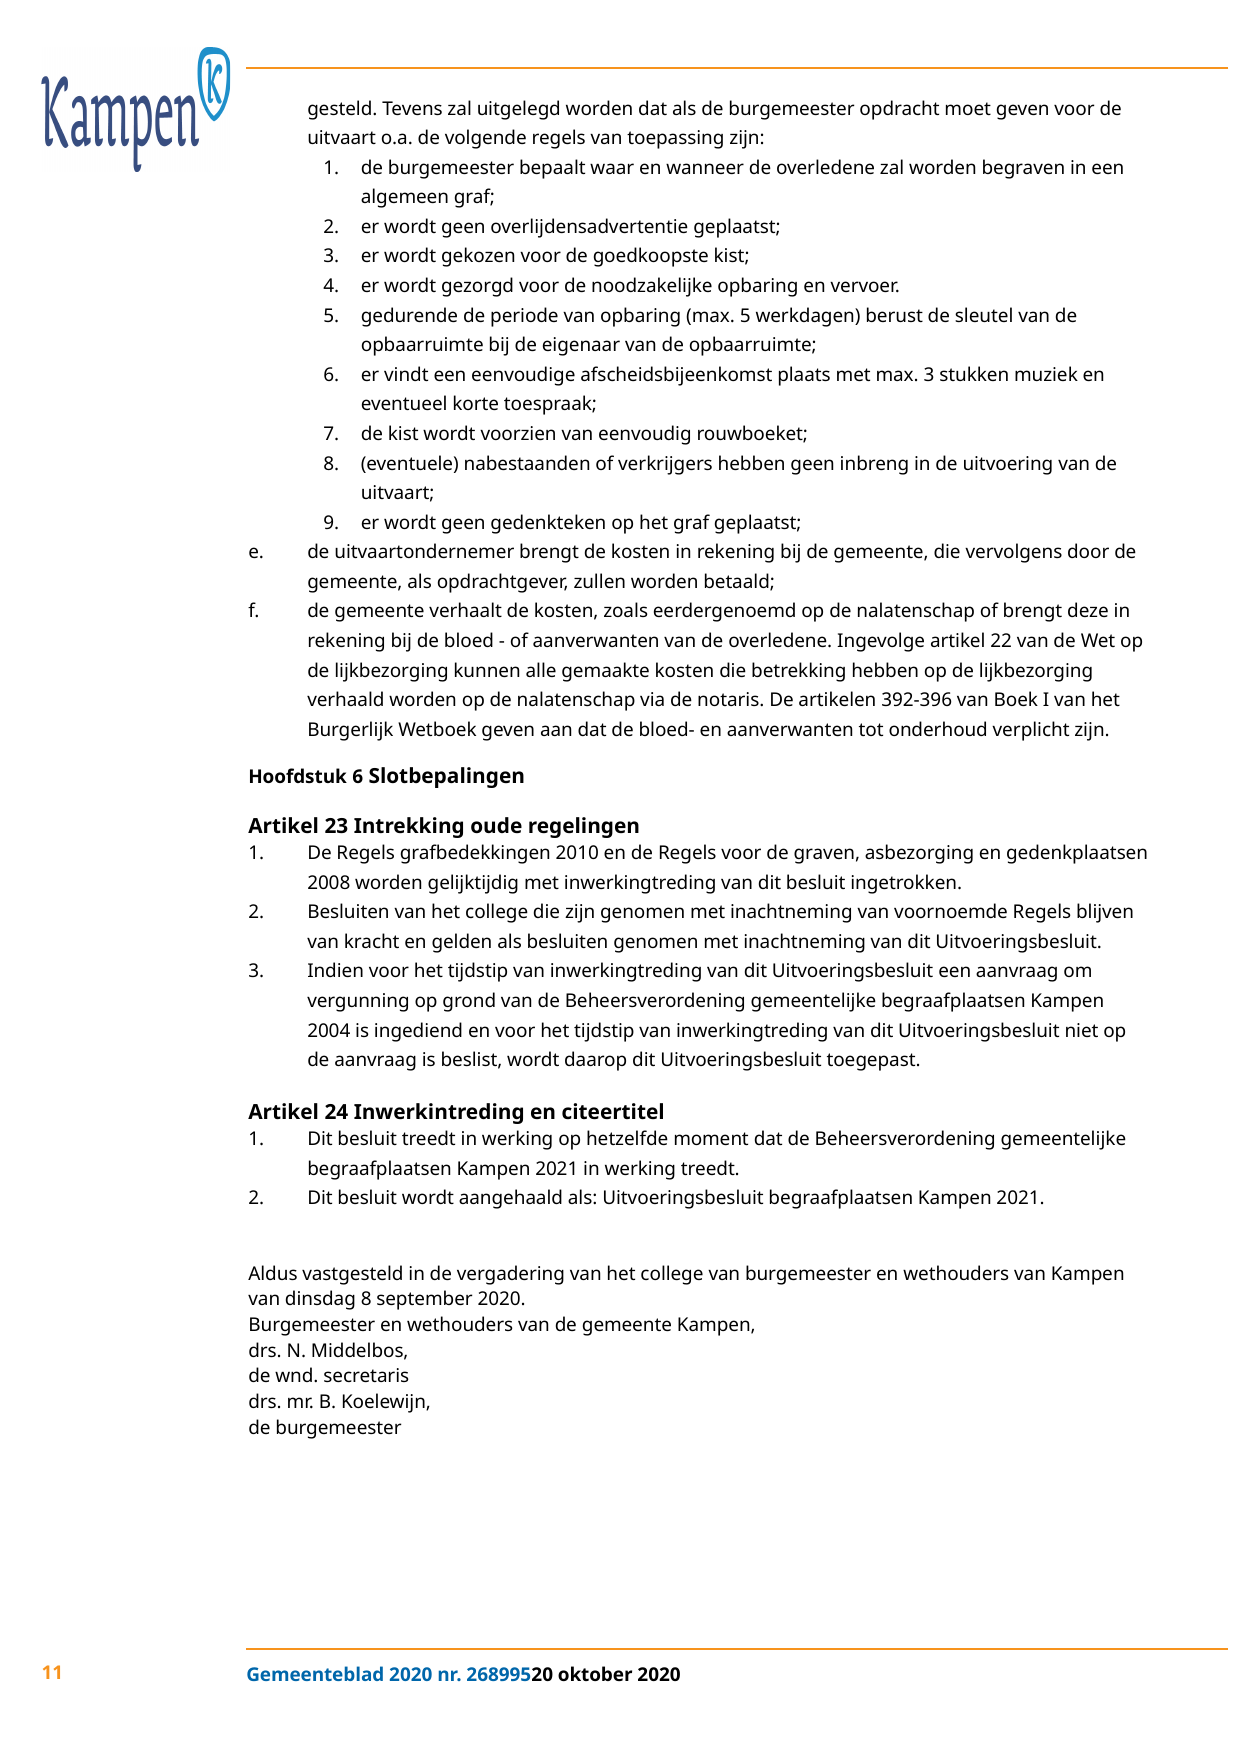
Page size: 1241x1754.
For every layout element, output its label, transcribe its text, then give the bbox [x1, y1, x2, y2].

list Besluiten van het college die zijn genomen met inachtneming van voornoemde Regels blijven van kracht en gelden als besluiten genomen met inachtneming van dit Uitvoeringsbesluit. [248, 898, 1152, 954]
list (eventuele) nabestaanden of verkrijgers hebben geen inbreng in de uitvoering van de uitvaart; [323, 450, 1152, 505]
list Indien voor het tijdstip van inwerkingtreding van dit Uitvoeringsbesluit een aanvraag om vergunning op grond van de Beheersverordening gemeentelijke begraafplaatsen Kampen 2004 is ingediend en voor het tijdstip van inwerkingtreding van dit Uitvoeringsbesluit niet op de aanvraag is beslist, wordt daarop dit Uitvoeringsbesluit toegepast. [248, 958, 1152, 1072]
list Dit besluit wordt aangehaald als: Uitvoeringsbesluit begraafplaatsen Kampen 2021. [248, 1184, 1152, 1210]
list de uitvaartondernemer brengt de kosten in rekening bij de gemeente, die vervolgens door de gemeente, als opdrachtgever, zullen worden betaald; [248, 538, 1152, 594]
text drs. N. Middelbos, [248, 1337, 1152, 1363]
list er wordt gekozen voor de goedkoopste kist; [323, 243, 1152, 268]
list er vindt een eenvoudige afscheidsbijeenkomst plaats met max. 3 stukken muziek en eventueel korte toespraak; [323, 361, 1152, 416]
text Artikel 24 Inwerkintreding en citeertitel [248, 1097, 1152, 1125]
list er wordt geen overlijdensadvertentie geplaatst; [323, 213, 1152, 239]
text Aldus vastgesteld in de vergadering van het college van burgemeester en wethouders van Kampen van dinsdag 8 september 2020. [248, 1260, 1152, 1311]
list Dit besluit treedt in werking op hetzelfde moment dat de Beheersverordening gemeentelijke begraafplaatsen Kampen 2021 in werking treedt. [248, 1125, 1152, 1181]
list gesteld. Tevens zal uitgelegd worden dat als de burgemeester opdracht moet geven voor de uitvaart o.a. de volgende regels van toepassing zijn: [248, 95, 1152, 150]
text de wnd. secretaris [248, 1363, 1152, 1388]
text drs. mr. B. Koelewijn, [248, 1388, 1152, 1414]
text Hoofdstuk 6 Slotbepalingen [248, 762, 1152, 790]
text Burgemeester en wethouders van de gemeente Kampen, [248, 1311, 1152, 1337]
list de kist wordt voorzien van eenvoudig rouwboeket; [323, 420, 1152, 446]
list er wordt gezorgd voor de noodzakelijke opbaring en vervoer. [323, 272, 1152, 298]
picture [41, 47, 231, 172]
list de gemeente verhaalt de kosten, zoals eerdergenoemd op de nalatenschap of brengt deze in rekening bij de bloed - of aanverwanten van de overledene. Ingevolge artikel 22 van de Wet op de lijkbezorging kunnen alle gemaakte kosten die betrekking hebben op de lijkbezorging verhaald worden op de nalatenschap via de notaris. De artikelen 392-396 van Boek I van het Burgerlijk Wetboek geven aan dat de bloed- en aanverwanten tot onderhoud verplicht zijn. [248, 598, 1152, 742]
list gedurende de periode van opbaring (max. 5 werkdagen) berust de sleutel van de opbaarruimte bij de eigenaar van de opbaarruimte; [323, 302, 1152, 357]
text Artikel 23 Intrekking oude regelingen [248, 811, 1152, 839]
list De Regels grafbedekkingen 2010 en de Regels voor de graven, asbezorging en gedenkplaatsen 2008 worden gelijktijdig met inwerkingtreding van dit besluit ingetrokken. [248, 839, 1152, 895]
text de burgemeester [248, 1414, 1152, 1440]
list de burgemeester bepaalt waar en wanneer de overledene zal worden begraven in een algemeen graf; [323, 154, 1152, 209]
list er wordt geen gedenkteken op het graf geplaatst; [323, 509, 1152, 535]
